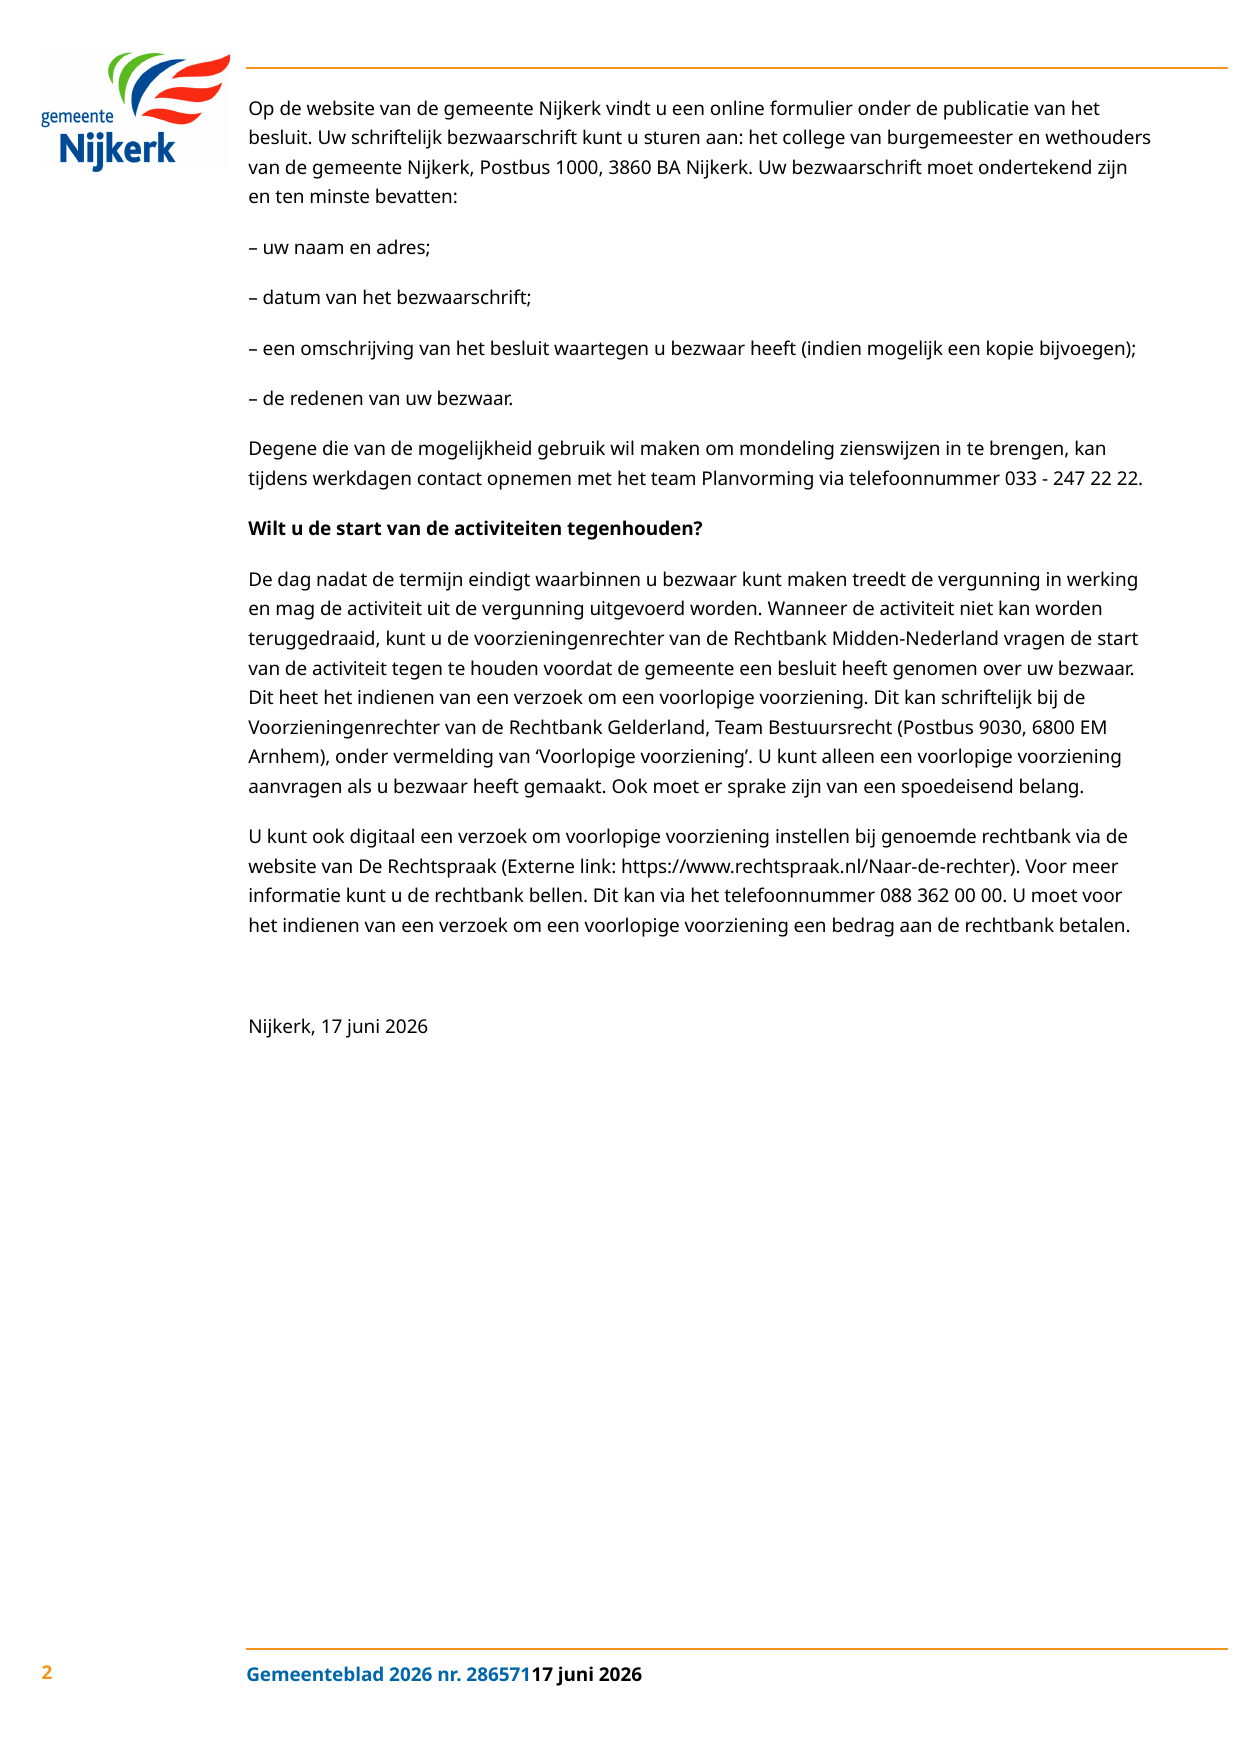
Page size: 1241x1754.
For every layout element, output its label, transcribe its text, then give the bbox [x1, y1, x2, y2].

text Degene die van de mogelijkheid gebruik wil maken om mondeling zienswijzen in te brengen, kan tijdens werkdagen contact opnemen met het team Planvorming via telefoonnummer 033 - 247 22 22. [248, 436, 1152, 491]
text De dag nadat de termijn eindigt waarbinnen u bezwaar kunt maken treedt de vergunning in werking en mag de activiteit uit de vergunning uitgevoerd worden. Wanneer de activiteit niet kan worden teruggedraaid, kunt u de voorzieningenrechter van de Rechtbank Midden-Nederland vragen de start van de activiteit tegen te houden voordat de gemeente een besluit heeft genomen over uw bezwaar. Dit heet het indienen van een verzoek om een voorlopige voorziening. Dit kan schriftelijk bij de Voorzieningenrechter van de Rechtbank Gelderland, Team Bestuursrecht (Postbus 9030, 6800 EM Arnhem), onder vermelding van ‘Voorlopige voorziening’. U kunt alleen een voorlopige voorziening aanvragen als u bezwaar heeft gemaakt. Ook moet er sprake zijn van een spoedeisend belang. [248, 566, 1152, 799]
text – een omschrijving van het besluit waartegen u bezwaar heeft (indien mogelijk een kopie bijvoegen); [248, 335, 1152, 361]
text U kunt ook digitaal een verzoek om voorlopige voorziening instellen bij genoemde rechtbank via de website van De Rechtspraak (Externe link: https://www.rechtspraak.nl/Naar-de-rechter). Voor meer informatie kunt u de rechtbank bellen. Dit kan via het telefoonnummer 088 362 00 00. U moet voor het indienen van een verzoek om een voorlopige voorziening een bedrag aan de rechtbank betalen. [248, 823, 1152, 938]
text – de redenen van uw bezwaar. [248, 385, 1152, 411]
text – datum van het bezwaarschrift; [248, 284, 1152, 310]
picture [41, 47, 231, 172]
text Nijkerk, 17 juni 2026 [248, 1013, 1152, 1039]
text Wilt u de start van de activiteiten tegenhouden? [248, 516, 1152, 541]
text – uw naam en adres; [248, 234, 1152, 260]
text Op de website van de gemeente Nijkerk vindt u een online formulier onder de publicatie van het besluit. Uw schriftelijk bezwaarschrift kunt u sturen aan: het college van burgemeester en wethouders van de gemeente Nijkerk, Postbus 1000, 3860 BA Nijkerk. Uw bezwaarschrift moet ondertekend zijn en ten minste bevatten: [248, 95, 1152, 209]
